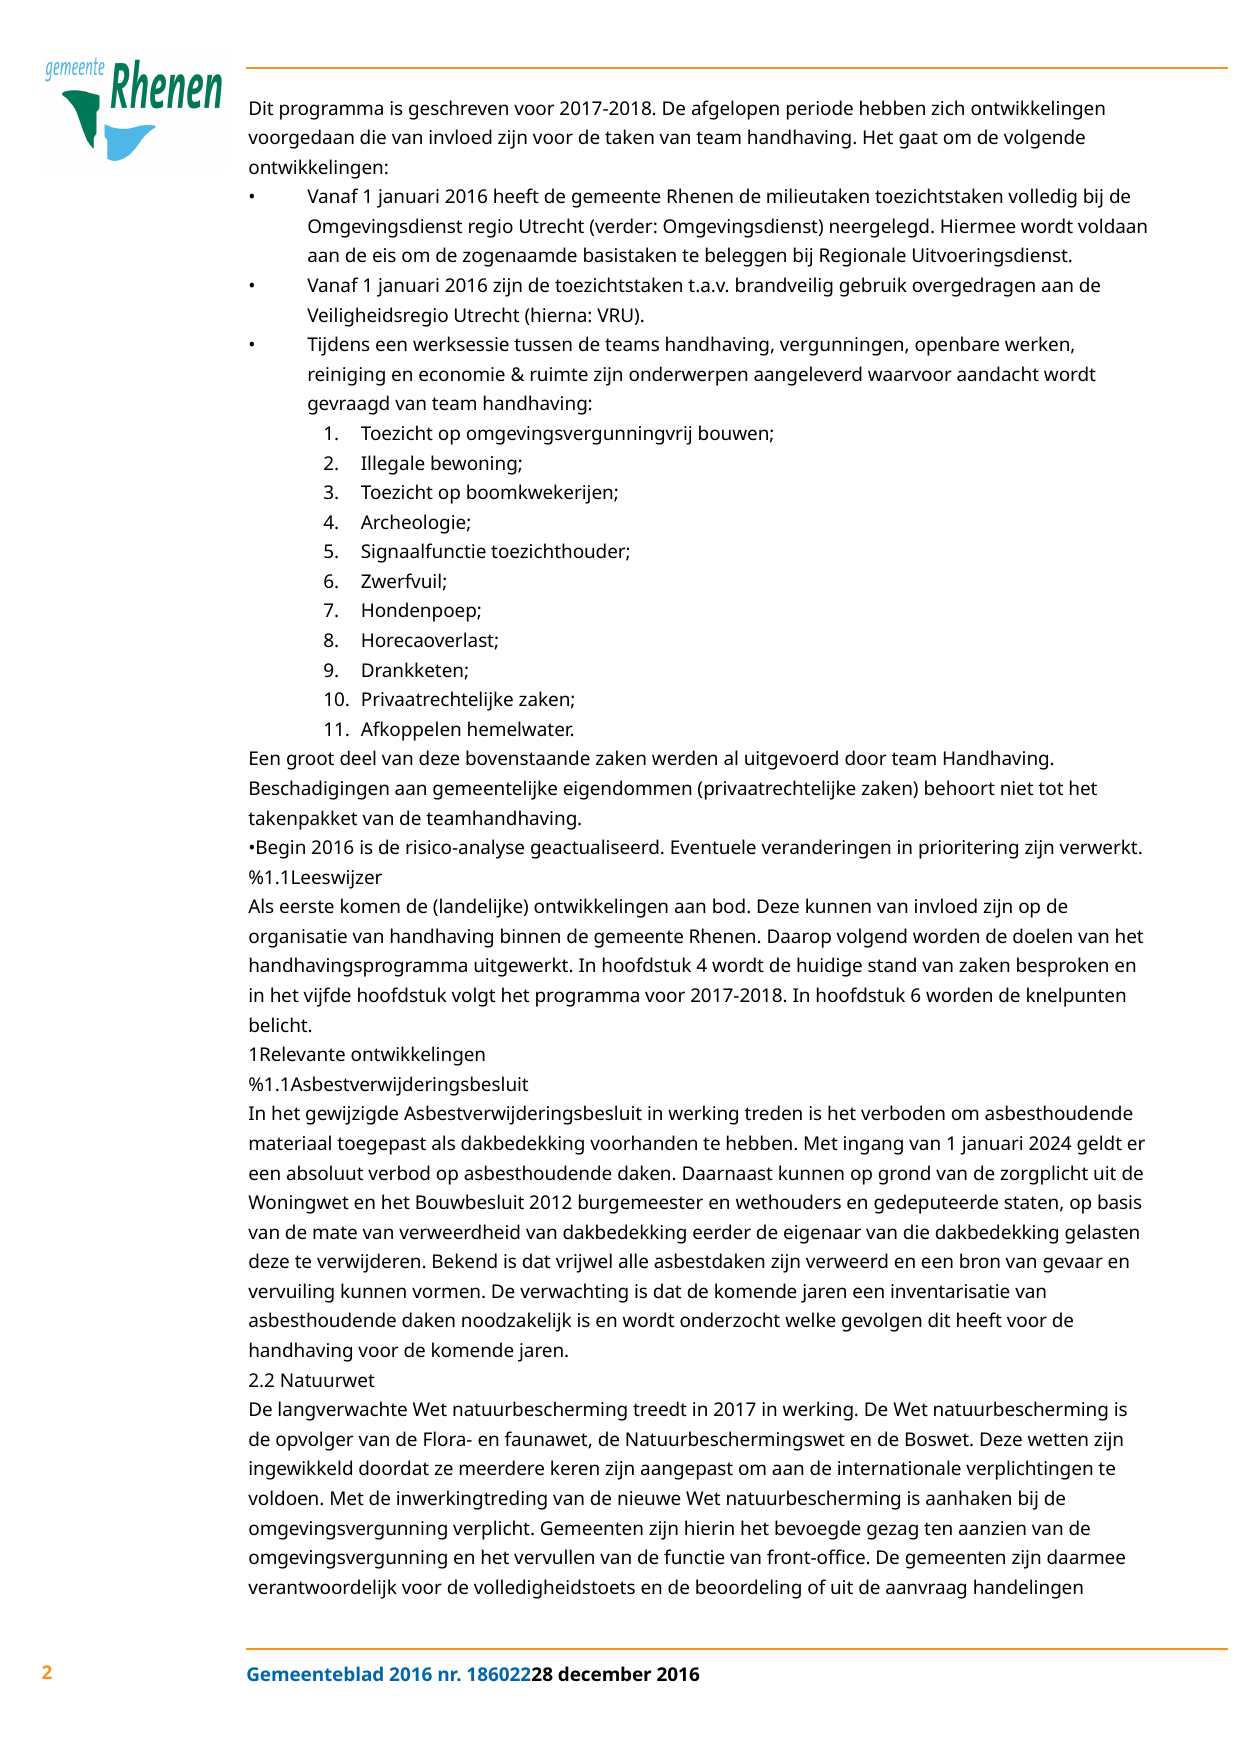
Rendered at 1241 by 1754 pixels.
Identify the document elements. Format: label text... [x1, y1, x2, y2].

text 1Relevante ontwikkelingen [248, 1041, 1152, 1067]
text 2.2 Natuurwet [248, 1367, 1152, 1393]
text De langverwachte Wet natuurbescherming treedt in 2017 in werking. De Wet natuurbescherming is de opvolger van de Flora- en faunawet, de Natuurbeschermingswet en de Boswet. Deze wetten zijn ingewikkeld doordat ze meerdere keren zijn aangepast om aan de internationale verplichtingen te voldoen. Met de inwerkingtreding van de nieuwe Wet natuurbescherming is aanhaken bij de omgevingsvergunning verplicht. Gemeenten zijn hierin het bevoegde gezag ten aanzien van de omgevingsvergunning en het vervullen van de functie van front-office. De gemeenten zijn daarmee verantwoordelijk voor de volledigheidstoets en de beoordeling of uit de aanvraag handelingen [248, 1396, 1152, 1600]
list Tijdens een werksessie tussen de teams handhaving, vergunningen, openbare werken, reiniging en economie & ruimte zijn onderwerpen aangeleverd waarvoor aandacht wordt gevraagd van team handhaving: [248, 331, 1152, 416]
picture [41, 47, 231, 172]
list Vanaf 1 januari 2016 heeft de gemeente Rhenen de milieutaken toezichtstaken volledig bij de Omgevingsdienst regio Utrecht (verder: Omgevingsdienst) neergelegd. Hiermee wordt voldaan aan de eis om de zogenaamde basistaken te beleggen bij Regionale Uitvoeringsdienst. [248, 183, 1152, 268]
list Vanaf 1 januari 2016 zijn de toezichtstaken t.a.v. brandveilig gebruik overgedragen aan de Veiligheidsregio Utrecht (hierna: VRU). [248, 272, 1152, 328]
text %1.1Leeswijzer [248, 864, 1152, 890]
list Zwerfvuil; [323, 568, 1152, 594]
list Illegale bewoning; [323, 450, 1152, 476]
list Horecaoverlast; [323, 627, 1152, 653]
list Signaalfunctie toezichthouder; [323, 538, 1152, 564]
text Een groot deel van deze bovenstaande zaken werden al uitgevoerd door team Handhaving. Beschadigingen aan gemeentelijke eigendommen (privaatrechtelijke zaken) behoort niet tot het takenpakket van de teamhandhaving. [248, 746, 1152, 831]
list Drankketen; [323, 657, 1152, 683]
text •Begin 2016 is de risico-analyse geactualiseerd. Eventuele veranderingen in prioritering zijn verwerkt. [248, 834, 1152, 860]
list Toezicht op boomkwekerijen; [323, 479, 1152, 505]
list Afkoppelen hemelwater. [323, 716, 1152, 742]
text In het gewijzigde Asbestverwijderingsbesluit in werking treden is het verboden om asbesthoudende materiaal toegepast als dakbedekking voorhanden te hebben. Met ingang van 1 januari 2024 geldt er een absoluut verbod op asbesthoudende daken. Daarnaast kunnen op grond van de zorgplicht uit de Woningwet en het Bouwbesluit 2012 burgemeester en wethouders en gedeputeerde staten, op basis van de mate van verweerdheid van dakbedekking eerder de eigenaar van die dakbedekking gelasten deze te verwijderen. Bekend is dat vrijwel alle asbestdaken zijn verweerd en een bron van gevaar en vervuiling kunnen vormen. De verwachting is dat de komende jaren een inventarisatie van asbesthoudende daken noodzakelijk is en wordt onderzocht welke gevolgen dit heeft voor de handhaving voor de komende jaren. [248, 1101, 1152, 1363]
list Privaatrechtelijke zaken; [323, 686, 1152, 712]
text Dit programma is geschreven voor 2017-2018. De afgelopen periode hebben zich ontwikkelingen voorgedaan die van invloed zijn voor de taken van team handhaving. Het gaat om de volgende ontwikkelingen: [248, 95, 1152, 180]
text Als eerste komen de (landelijke) ontwikkelingen aan bod. Deze kunnen van invloed zijn op de organisatie van handhaving binnen de gemeente Rhenen. Daarop volgend worden de doelen van het handhavingsprogramma uitgewerkt. In hoofdstuk 4 wordt de huidige stand van zaken besproken en in het vijfde hoofdstuk volgt het programma voor 2017-2018. In hoofdstuk 6 worden de knelpunten belicht. [248, 893, 1152, 1038]
list Hondenpoep; [323, 598, 1152, 623]
list Archeologie; [323, 509, 1152, 535]
text %1.1Asbestverwijderingsbesluit [248, 1071, 1152, 1097]
list Toezicht op omgevingsvergunningvrij bouwen; [323, 420, 1152, 446]
